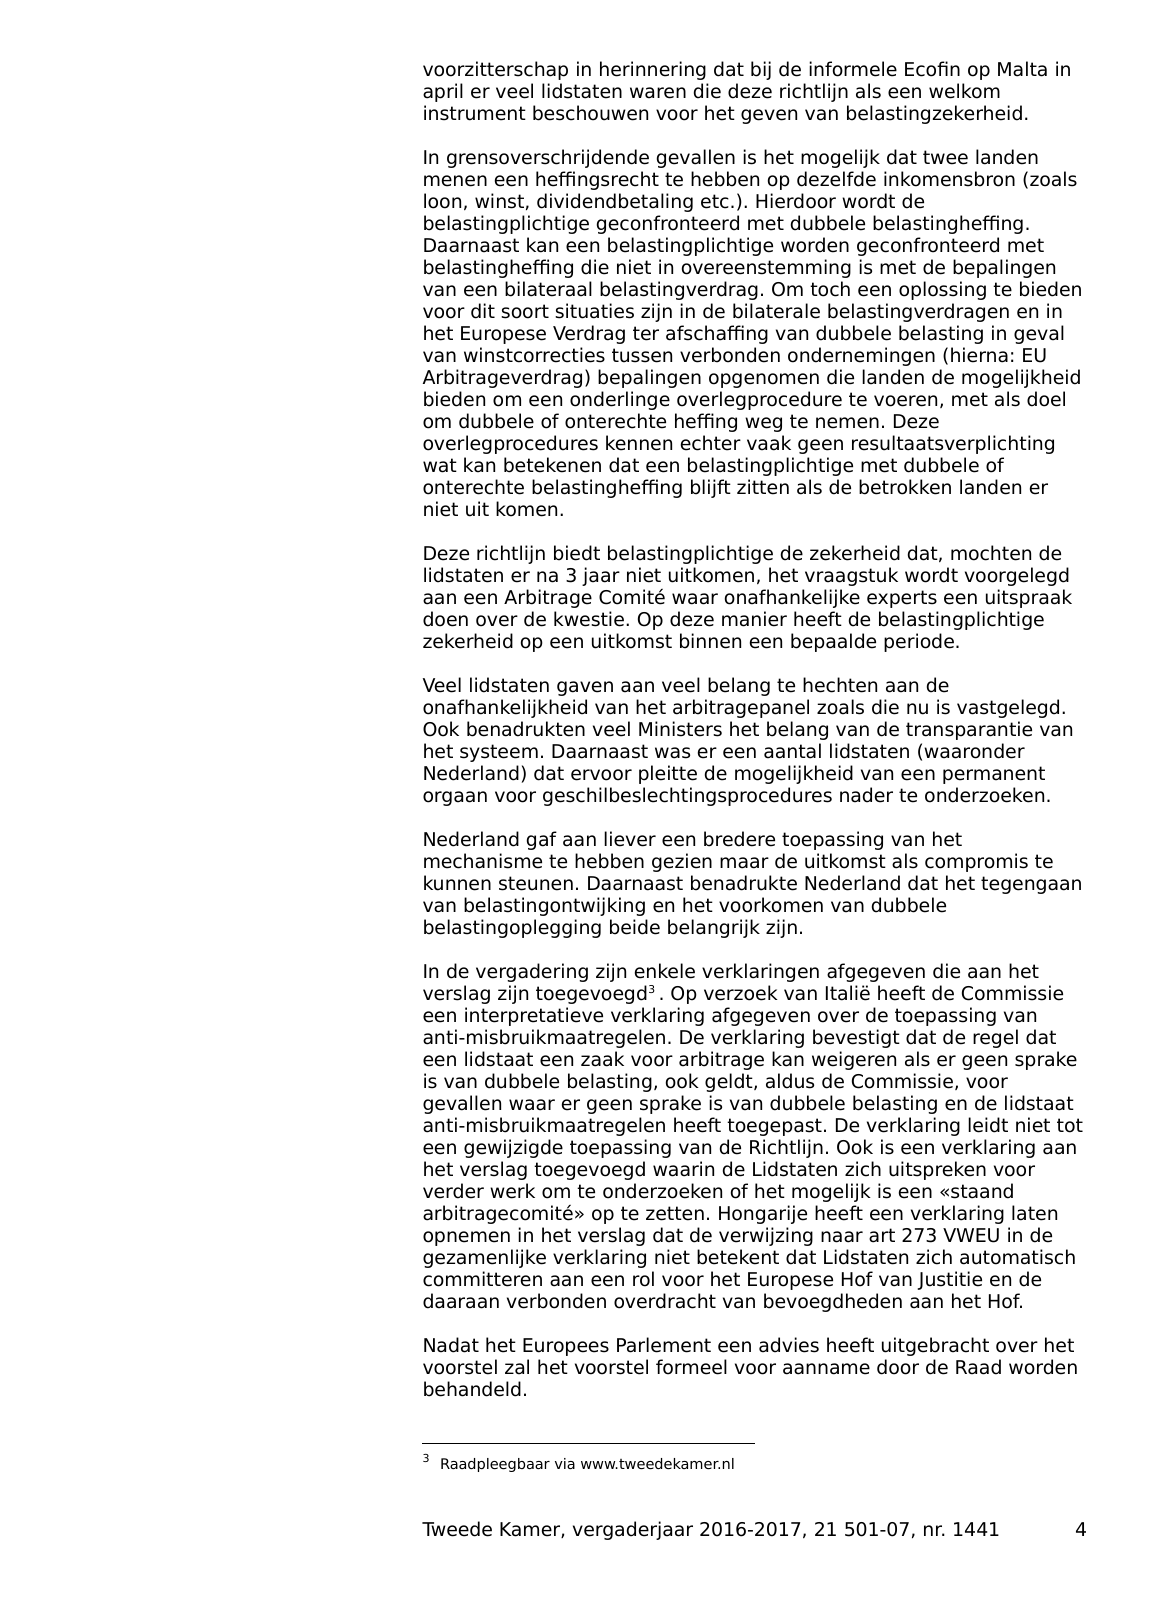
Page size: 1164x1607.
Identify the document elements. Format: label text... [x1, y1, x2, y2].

text Nederland gaf aan liever een bredere toepassing van het mechanisme te hebben gezien maar de uitkomst als compromis te kunnen steunen. Daarnaast benadrukte Nederland dat het tegengaan van belastingontwijking en het voorkomen van dubbele belastingoplegging beide belangrijk zijn. [422, 829, 1087, 939]
text In de vergadering zijn enkele verklaringen afgegeven die aan het verslag zijn toegevoegd. Op verzoek van Italië heeft de Commissie een interpretatieve verklaring afgegeven over de toepassing van anti-misbruikmaatregelen. De verklaring bevestigt dat de regel dat een lidstaat een zaak voor arbitrage kan weigeren als er geen sprake is van dubbele belasting, ook geldt, aldus de Commissie, voor gevallen waar er geen sprake is van dubbele belasting en de lidstaat anti-misbruikmaatregelen heeft toegepast. De verklaring leidt niet tot een gewijzigde toepassing van de Richtlijn. Ook is een verklaring aan het verslag toegevoegd waarin de Lidstaten zich uitspreken voor verder werk om te onderzoeken of het mogelijk is een «staand arbitragecomité» op te zetten. Hongarije heeft een verklaring laten opnemen in het verslag dat de verwijzing naar art 273 VWEU in de gezamenlijke verklaring niet betekent dat Lidstaten zich automatisch committeren aan een rol voor het Europese Hof van Justitie en de daaraan verbonden overdracht van bevoegdheden aan het Hof. [422, 961, 1087, 1313]
text Nadat het Europees Parlement een advies heeft uitgebracht over het voorstel zal het voorstel formeel voor aanname door de Raad worden behandeld. [422, 1335, 1087, 1401]
text Raadpleegbaar via www.tweedekamer.nl [422, 1452, 1087, 1474]
text In grensoverschrijdende gevallen is het mogelijk dat twee landen menen een heffingsrecht te hebben op dezelfde inkomensbron (zoals loon, winst, dividendbetaling etc.). Hierdoor wordt de belastingplichtige geconfronteerd met dubbele belastingheffing. Daarnaast kan een belastingplichtige worden geconfronteerd met belastingheffing die niet in overeenstemming is met de bepalingen van een bilateraal belastingverdrag. Om toch een oplossing te bieden voor dit soort situaties zijn in de bilaterale belastingverdragen en in het Europese Verdrag ter afschaffing van dubbele belasting in geval van winstcorrecties tussen verbonden ondernemingen (hierna: EU Arbitrageverdrag) bepalingen opgenomen die landen de mogelijkheid bieden om een onderlinge overlegprocedure te voeren, met als doel om dubbele of onterechte heffing weg te nemen. Deze overlegprocedures kennen echter vaak geen resultaatsverplichting wat kan betekenen dat een belastingplichtige met dubbele of onterechte belastingheffing blijft zitten als de betrokken landen er niet uit komen. [422, 147, 1087, 521]
text Deze richtlijn biedt belastingplichtige de zekerheid dat, mochten de lidstaten er na 3 jaar niet uitkomen, het vraagstuk wordt voorgelegd aan een Arbitrage Comité waar onafhankelijke experts een uitspraak doen over de kwestie. Op deze manier heeft de belastingplichtige zekerheid op een uitkomst binnen een bepaalde periode. [422, 543, 1087, 653]
text Veel lidstaten gaven aan veel belang te hechten aan de onafhankelijkheid van het arbitragepanel zoals die nu is vastgelegd. Ook benadrukten veel Ministers het belang van de transparantie van het systeem. Daarnaast was er een aantal lidstaten (waaronder Nederland) dat ervoor pleitte de mogelijkheid van een permanent orgaan voor geschilbeslechtingsprocedures nader te onderzoeken. [422, 675, 1087, 807]
text voorzitterschap in herinnering dat bij de informele Ecofin op Malta in april er veel lidstaten waren die deze richtlijn als een welkom instrument beschouwen voor het geven van belastingzekerheid. [422, 59, 1087, 125]
